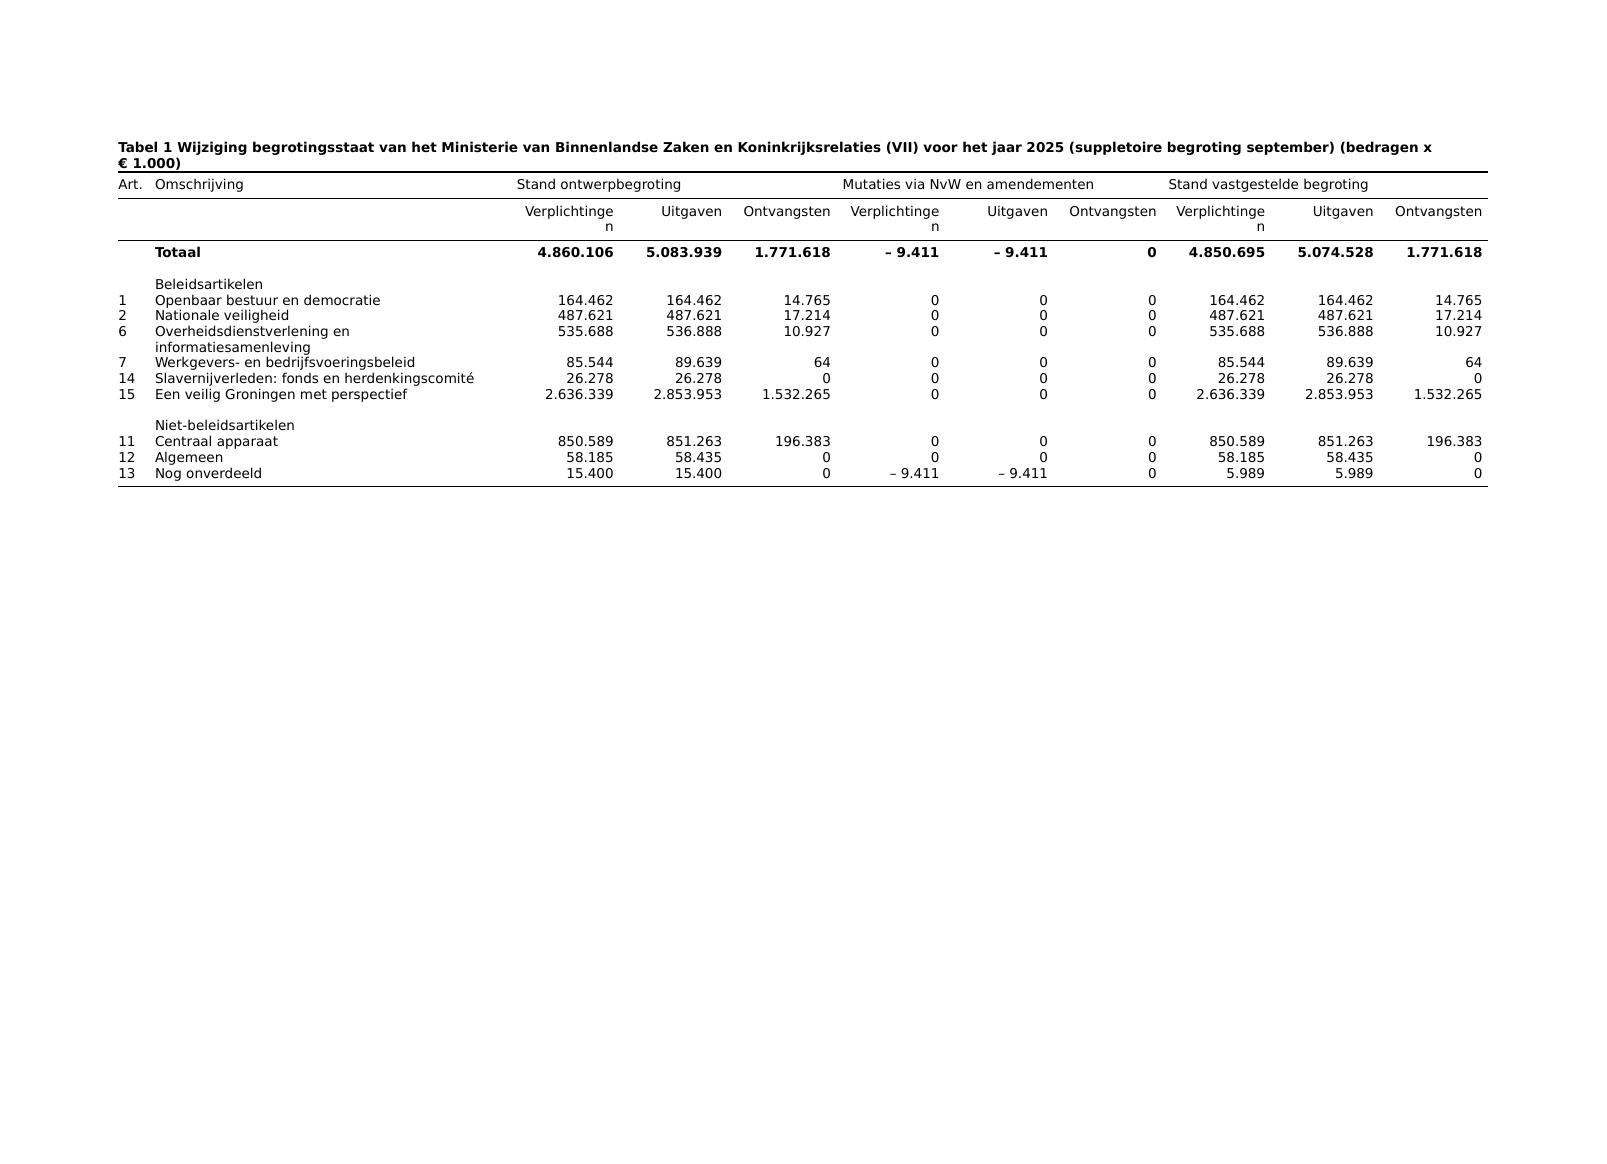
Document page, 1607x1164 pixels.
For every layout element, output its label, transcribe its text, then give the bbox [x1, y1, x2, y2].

table_cell [836, 261, 945, 277]
table_cell [1271, 277, 1379, 292]
table_cell 10.927 [728, 324, 836, 355]
table_cell Nog onverdeeld [149, 465, 511, 486]
table_cell 0 [728, 450, 836, 465]
table_cell [836, 418, 945, 434]
table_cell 0 [945, 324, 1054, 355]
table_cell [728, 418, 836, 434]
table_cell [511, 403, 619, 418]
table_cell 7 [118, 355, 149, 371]
table_cell 0 [1379, 465, 1488, 486]
table_cell 487.621 [619, 308, 728, 324]
table_cell 164.462 [619, 293, 728, 308]
table_cell [1379, 403, 1488, 418]
table_cell 0 [836, 371, 945, 387]
table_cell Centraal apparaat [149, 434, 511, 450]
table_cell [511, 261, 619, 277]
table_cell 0 [1054, 465, 1162, 486]
table_cell [149, 261, 511, 277]
table_cell 0 [945, 355, 1054, 371]
table_cell [728, 277, 836, 292]
table_cell 164.462 [1271, 293, 1379, 308]
table_cell 164.462 [511, 293, 619, 308]
table_cell – 9.411 [945, 465, 1054, 486]
table_cell [945, 418, 1054, 434]
table_cell 6 [118, 324, 149, 355]
table_cell [619, 261, 728, 277]
table_cell 0 [836, 450, 945, 465]
table_cell 5.989 [1162, 465, 1271, 486]
table_cell 89.639 [1271, 355, 1379, 371]
table_cell [836, 403, 945, 418]
table_cell [1162, 418, 1271, 434]
table_header Tabel 1 Wijziging begrotingsstaat van het Ministerie van Binnenlandse Zaken en Koninkrijksrelaties (VII) voor het jaar 2025 (suppletoire begroting september) (bedragen x € 1.000) [118, 140, 1488, 171]
table_cell 0 [1379, 371, 1488, 387]
table_cell 1.771.618 [1379, 241, 1488, 261]
table_cell 14.765 [728, 293, 836, 308]
table_cell [1379, 418, 1488, 434]
table_cell [511, 418, 619, 434]
table_cell Uitgaven [945, 199, 1054, 239]
table_cell 64 [728, 355, 836, 371]
table_cell 0 [1054, 308, 1162, 324]
table_cell Art. [118, 173, 149, 198]
table_cell [619, 418, 728, 434]
table_cell 26.278 [511, 371, 619, 387]
table_cell Beleidsartikelen [149, 277, 511, 292]
table_cell 0 [836, 387, 945, 402]
table_cell Algemeen [149, 450, 511, 465]
table_cell Uitgaven [619, 199, 728, 239]
table_cell Omschrijving [149, 173, 511, 198]
table_cell Openbaar bestuur en democratie [149, 293, 511, 308]
table_cell 0 [728, 465, 836, 486]
table_cell [149, 199, 511, 239]
table_cell 58.185 [1162, 450, 1271, 465]
table_cell 0 [1054, 387, 1162, 402]
table_cell 1.532.265 [728, 387, 836, 402]
table_cell 0 [836, 324, 945, 355]
table_cell [118, 277, 149, 292]
table_cell [836, 277, 945, 292]
table_cell 0 [836, 355, 945, 371]
table_cell [1162, 277, 1271, 292]
table_cell [619, 403, 728, 418]
table_cell 851.263 [1271, 434, 1379, 450]
table_cell 0 [1054, 293, 1162, 308]
table_cell 196.383 [728, 434, 836, 450]
table_cell 0 [836, 434, 945, 450]
table_cell 487.621 [1271, 308, 1379, 324]
table_cell 5.083.939 [619, 241, 728, 261]
table_cell 1.532.265 [1379, 387, 1488, 402]
table_cell [728, 261, 836, 277]
table_cell [118, 403, 149, 418]
table_cell – 9.411 [836, 241, 945, 261]
table_cell Werkgevers- en bedrijfsvoeringsbeleid [149, 355, 511, 371]
table_cell 487.621 [511, 308, 619, 324]
table_cell 11 [118, 434, 149, 450]
table_cell 15.400 [619, 465, 728, 486]
table_cell [118, 261, 149, 277]
table_cell 85.544 [1162, 355, 1271, 371]
table_cell 0 [1054, 371, 1162, 387]
table_cell 0 [945, 434, 1054, 450]
table_cell 5.074.528 [1271, 241, 1379, 261]
table_cell 2.636.339 [511, 387, 619, 402]
table_cell 0 [945, 450, 1054, 465]
table_cell 164.462 [1162, 293, 1271, 308]
table_cell 17.214 [1379, 308, 1488, 324]
table_cell – 9.411 [836, 465, 945, 486]
table_cell 4.860.106 [511, 241, 619, 261]
table_cell [1162, 403, 1271, 418]
table_cell 26.278 [1162, 371, 1271, 387]
table_cell 10.927 [1379, 324, 1488, 355]
table_cell 58.185 [511, 450, 619, 465]
table_cell 0 [1054, 324, 1162, 355]
table_cell 2 [118, 308, 149, 324]
table_cell [945, 277, 1054, 292]
table_cell [945, 403, 1054, 418]
table_cell [1379, 261, 1488, 277]
table_cell [1054, 418, 1162, 434]
table_cell Mutaties via NvW en amendementen [836, 173, 1162, 198]
table_cell 17.214 [728, 308, 836, 324]
table_cell 0 [945, 371, 1054, 387]
table_cell Uitgaven [1271, 199, 1379, 239]
table_cell Verplichtingen [511, 199, 619, 239]
table_cell Ontvangsten [728, 199, 836, 239]
table_cell 535.688 [511, 324, 619, 355]
table_cell 0 [836, 293, 945, 308]
table_cell [1054, 277, 1162, 292]
table_cell 85.544 [511, 355, 619, 371]
table_cell 0 [1054, 355, 1162, 371]
table_cell 4.850.695 [1162, 241, 1271, 261]
table_cell [1379, 277, 1488, 292]
table_cell 850.589 [511, 434, 619, 450]
table_cell [1271, 418, 1379, 434]
table_cell Slavernijverleden: fonds en herdenkingscomité [149, 371, 511, 387]
table_cell 13 [118, 465, 149, 486]
table_cell [1162, 261, 1271, 277]
table_cell 535.688 [1162, 324, 1271, 355]
table_cell [511, 277, 619, 292]
table_cell [619, 277, 728, 292]
table_cell [118, 199, 149, 239]
table_cell 0 [945, 308, 1054, 324]
table_cell 2.853.953 [1271, 387, 1379, 402]
table_cell 851.263 [619, 434, 728, 450]
table_cell 15 [118, 387, 149, 402]
table_cell 12 [118, 450, 149, 465]
table_cell 14.765 [1379, 293, 1488, 308]
table_cell 64 [1379, 355, 1488, 371]
table_cell [1271, 403, 1379, 418]
table_cell 487.621 [1162, 308, 1271, 324]
table_cell 26.278 [1271, 371, 1379, 387]
table_cell 850.589 [1162, 434, 1271, 450]
table_cell [728, 403, 836, 418]
table_cell 0 [945, 387, 1054, 402]
table_cell Ontvangsten [1054, 199, 1162, 239]
table_cell 15.400 [511, 465, 619, 486]
table_cell [945, 261, 1054, 277]
table_cell 0 [1054, 241, 1162, 261]
table_cell Totaal [149, 241, 511, 261]
table_cell 0 [1054, 434, 1162, 450]
table_cell Nationale veiligheid [149, 308, 511, 324]
table_cell 0 [1054, 450, 1162, 465]
table_cell Stand vastgestelde begroting [1162, 173, 1488, 198]
table_cell [1054, 403, 1162, 418]
table_cell 58.435 [1271, 450, 1379, 465]
table_cell [1271, 261, 1379, 277]
table_cell Stand ontwerpbegroting [511, 173, 836, 198]
table_cell 58.435 [619, 450, 728, 465]
table_cell [118, 241, 149, 261]
table_cell 0 [728, 371, 836, 387]
table_cell 89.639 [619, 355, 728, 371]
table_cell 0 [1379, 450, 1488, 465]
table_cell 26.278 [619, 371, 728, 387]
table_cell 2.636.339 [1162, 387, 1271, 402]
table_cell 536.888 [619, 324, 728, 355]
table_cell Verplichtingen [836, 199, 945, 239]
table_cell 536.888 [1271, 324, 1379, 355]
table_cell – 9.411 [945, 241, 1054, 261]
table_cell 2.853.953 [619, 387, 728, 402]
table_cell [1054, 261, 1162, 277]
table_cell 1 [118, 293, 149, 308]
table_cell Ontvangsten [1379, 199, 1488, 239]
table_cell 0 [945, 293, 1054, 308]
table_cell 0 [836, 308, 945, 324]
table_cell Een veilig Groningen met perspectief [149, 387, 511, 402]
table_cell 196.383 [1379, 434, 1488, 450]
table_cell [118, 418, 149, 434]
table_cell Overheidsdienstverlening en informatiesamenleving [149, 324, 511, 355]
table_cell 1.771.618 [728, 241, 836, 261]
table_cell 14 [118, 371, 149, 387]
table_cell Verplichtingen [1162, 199, 1271, 239]
table_cell 5.989 [1271, 465, 1379, 486]
table_cell [149, 403, 511, 418]
table_cell Niet-beleidsartikelen [149, 418, 511, 434]
